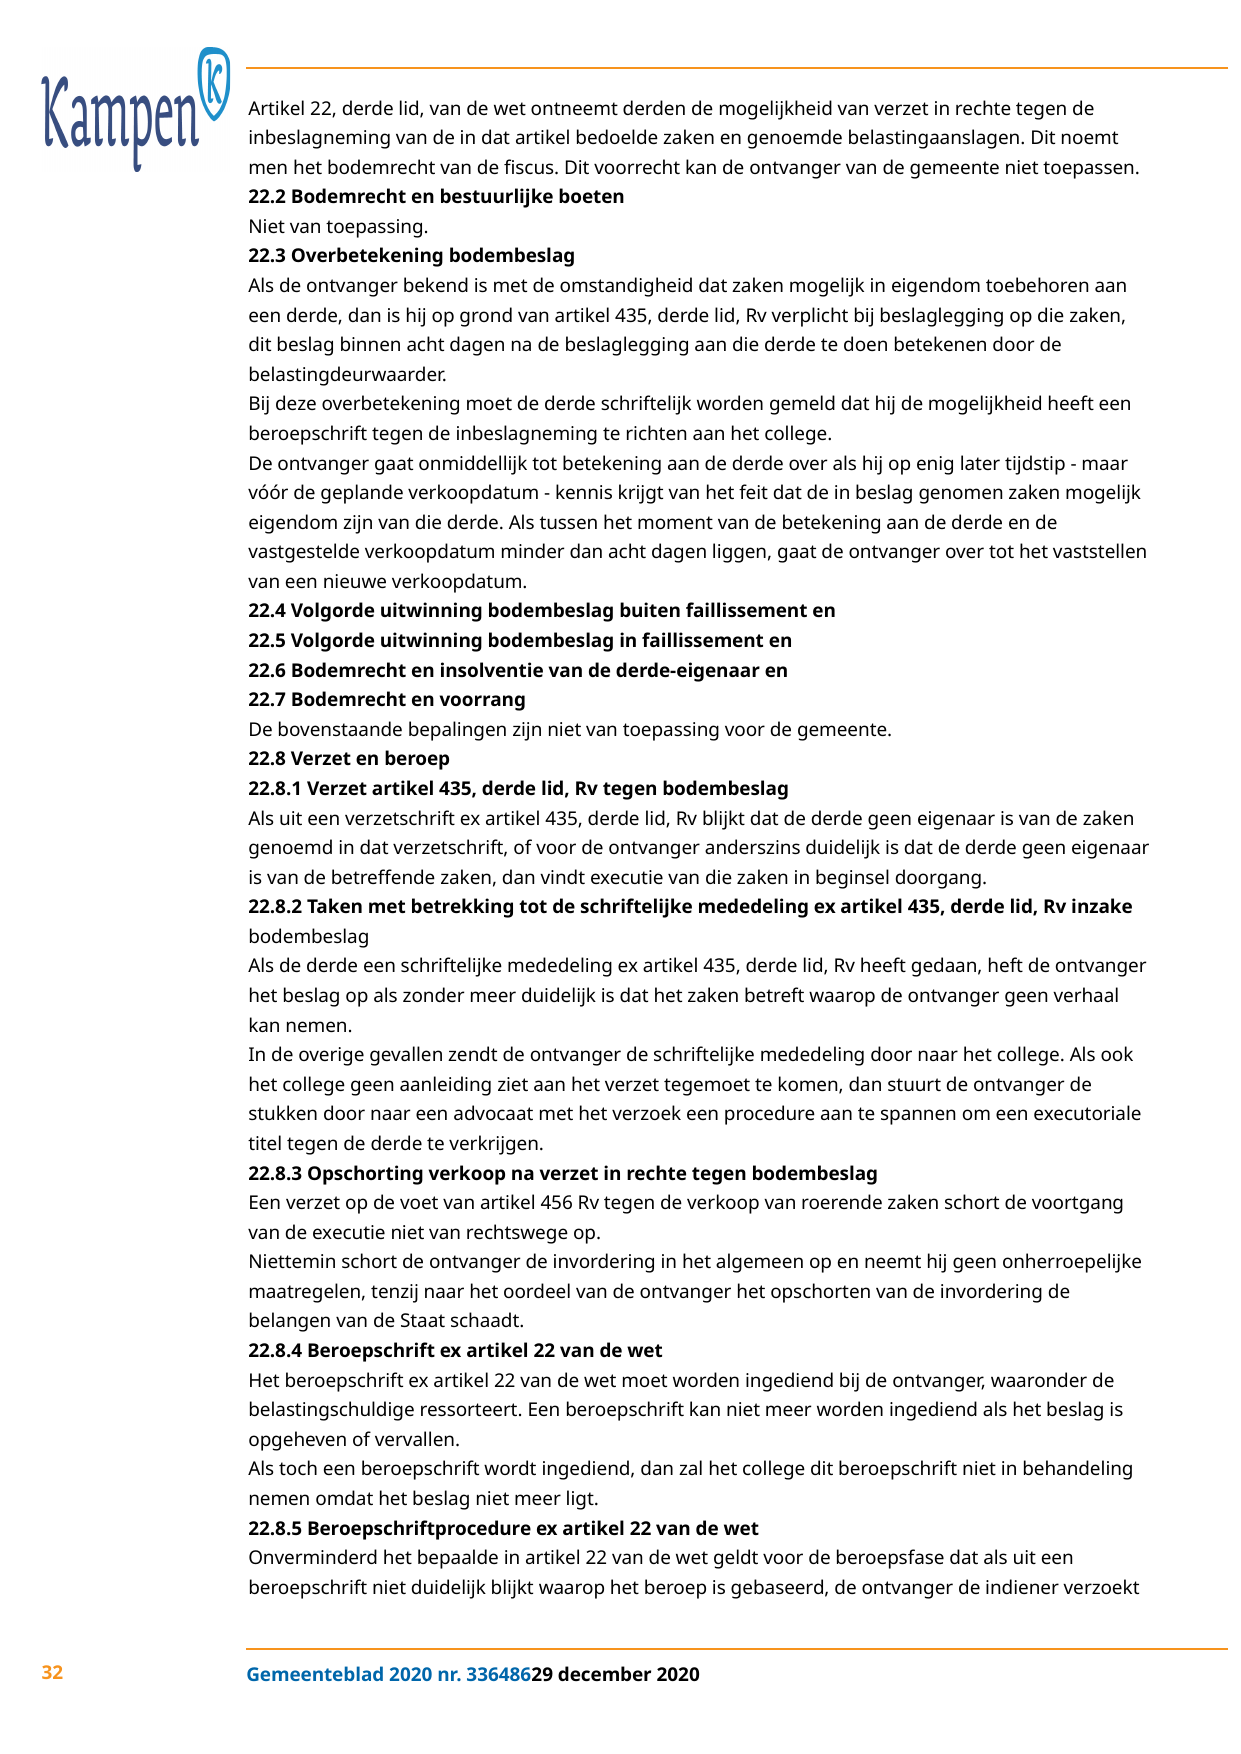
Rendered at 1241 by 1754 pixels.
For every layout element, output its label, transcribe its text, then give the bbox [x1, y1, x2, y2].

text 22.5 Volgorde uitwinning bodembeslag in faillissement en [248, 627, 1152, 653]
text In de overige gevallen zendt de ontvanger de schriftelijke mededeling door naar het college. Als ook het college geen aanleiding ziet aan het verzet tegemoet te komen, dan stuurt de ontvanger de stukken door naar een advocaat met het verzoek een procedure aan te spannen om een executoriale titel tegen de derde te verkrijgen. [248, 1041, 1152, 1156]
text 22.4 Volgorde uitwinning bodembeslag buiten faillissement en [248, 598, 1152, 623]
text 22.8.3 Opschorting verkoop na verzet in rechte tegen bodembeslag [248, 1160, 1152, 1186]
picture [41, 47, 231, 172]
text 22.3 Overbetekening bodembeslag [248, 243, 1152, 268]
text 22.8.2 Taken met betrekking tot de schriftelijke mededeling ex artikel 435, derde lid, Rv inzake bodembeslag [248, 893, 1152, 949]
text De ontvanger gaat onmiddellijk tot betekening aan de derde over als hij op enig later tijdstip - maar vóór de geplande verkoopdatum - kennis krijgt van het feit dat de in beslag genomen zaken mogelijk eigendom zijn van die derde. Als tussen het moment van de betekening aan de derde en de vastgestelde verkoopdatum minder dan acht dagen liggen, gaat de ontvanger over tot het vaststellen van een nieuwe verkoopdatum. [248, 450, 1152, 594]
text Artikel 22, derde lid, van de wet ontneemt derden de mogelijkheid van verzet in rechte tegen de inbeslagneming van de in dat artikel bedoelde zaken en genoemde belastingaanslagen. Dit noemt men het bodemrecht van de fiscus. Dit voorrecht kan de ontvanger van de gemeente niet toepassen. [248, 95, 1152, 180]
text 22.2 Bodemrecht en bestuurlijke boeten [248, 183, 1152, 209]
text 22.8 Verzet en beroep [248, 746, 1152, 771]
text Het beroepschrift ex artikel 22 van de wet moet worden ingediend bij de ontvanger, waaronder de belastingschuldige ressorteert. Een beroepschrift kan niet meer worden ingediend als het beslag is opgeheven of vervallen. [248, 1367, 1152, 1452]
text Onverminderd het bepaalde in artikel 22 van de wet geldt voor de beroepsfase dat als uit een beroepschrift niet duidelijk blijkt waarop het beroep is gebaseerd, de ontvanger de indiener verzoekt [248, 1544, 1152, 1600]
text Niettemin schort de ontvanger de invordering in het algemeen op en neemt hij geen onherroepelijke maatregelen, tenzij naar het oordeel van de ontvanger het opschorten van de invordering de belangen van de Staat schaadt. [248, 1248, 1152, 1333]
text 22.8.4 Beroepschrift ex artikel 22 van de wet [248, 1337, 1152, 1363]
text Niet van toepassing. [248, 213, 1152, 239]
text 22.8.5 Beroepschriftprocedure ex artikel 22 van de wet [248, 1515, 1152, 1541]
text Als toch een beroepschrift wordt ingediend, dan zal het college dit beroepschrift niet in behandeling nemen omdat het beslag niet meer ligt. [248, 1456, 1152, 1511]
text 22.6 Bodemrecht en insolventie van de derde-eigenaar en [248, 657, 1152, 683]
text Als uit een verzetschrift ex artikel 435, derde lid, Rv blijkt dat de derde geen eigenaar is van de zaken genoemd in dat verzetschrift, of voor de ontvanger anderszins duidelijk is dat de derde geen eigenaar is van de betreffende zaken, dan vindt executie van die zaken in beginsel doorgang. [248, 805, 1152, 890]
text 22.8.1 Verzet artikel 435, derde lid, Rv tegen bodembeslag [248, 775, 1152, 801]
text Als de derde een schriftelijke mededeling ex artikel 435, derde lid, Rv heeft gedaan, heft de ontvanger het beslag op als zonder meer duidelijk is dat het zaken betreft waarop de ontvanger geen verhaal kan nemen. [248, 953, 1152, 1038]
text De bovenstaande bepalingen zijn niet van toepassing voor de gemeente. [248, 716, 1152, 742]
text Als de ontvanger bekend is met de omstandigheid dat zaken mogelijk in eigendom toebehoren aan een derde, dan is hij op grond van artikel 435, derde lid, Rv verplicht bij beslaglegging op die zaken, dit beslag binnen acht dagen na de beslaglegging aan die derde te doen betekenen door de belastingdeurwaarder. [248, 272, 1152, 387]
text Bij deze overbetekening moet de derde schriftelijk worden gemeld dat hij de mogelijkheid heeft een beroepschrift tegen de inbeslagneming te richten aan het college. [248, 391, 1152, 446]
text Een verzet op de voet van artikel 456 Rv tegen de verkoop van roerende zaken schort de voortgang van de executie niet van rechtswege op. [248, 1189, 1152, 1245]
text 22.7 Bodemrecht en voorrang [248, 686, 1152, 712]
